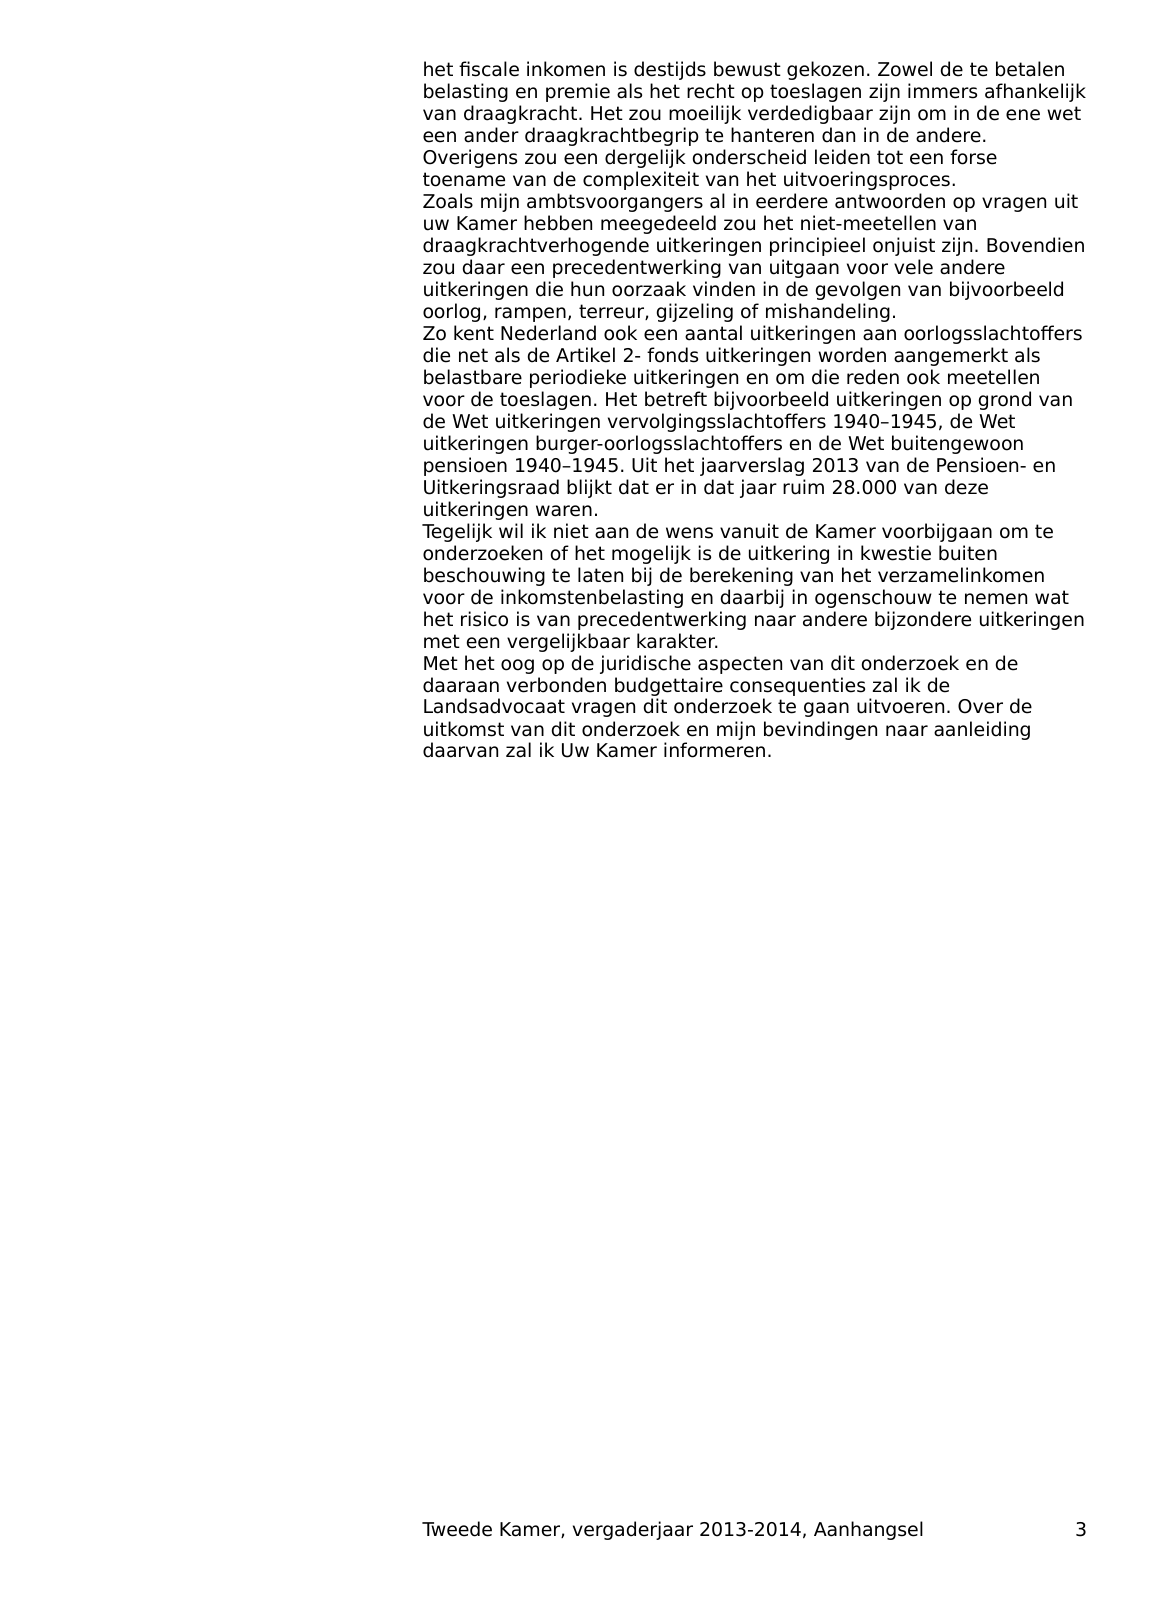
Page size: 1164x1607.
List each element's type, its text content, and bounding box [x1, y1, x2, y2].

text Zo kent Nederland ook een aantal uitkeringen aan oorlogsslachtoffers die net als de Artikel 2- fonds uitkeringen worden aangemerkt als belastbare periodieke uitkeringen en om die reden ook meetellen voor de toeslagen. Het betreft bijvoorbeeld uitkeringen op grond van de Wet uitkeringen vervolgingsslachtoffers 1940–1945, de Wet uitkeringen burger-oorlogsslachtoffers en de Wet buitengewoon pensioen 1940–1945. Uit het jaarverslag 2013 van de Pensioen- en Uitkeringsraad blijkt dat er in dat jaar ruim 28.000 van deze uitkeringen waren. [422, 323, 1087, 521]
text Zoals mijn ambtsvoorgangers al in eerdere antwoorden op vragen uit uw Kamer hebben meegedeeld zou het niet-meetellen van draagkrachtverhogende uitkeringen principieel onjuist zijn. Bovendien zou daar een precedentwerking van uitgaan voor vele andere uitkeringen die hun oorzaak vinden in de gevolgen van bijvoorbeeld oorlog, rampen, terreur, gijzeling of mishandeling. [422, 191, 1087, 323]
text Met het oog op de juridische aspecten van dit onderzoek en de daaraan verbonden budgettaire consequenties zal ik de Landsadvocaat vragen dit onderzoek te gaan uitvoeren. Over de uitkomst van dit onderzoek en mijn bevindingen naar aanleiding daarvan zal ik Uw Kamer informeren. [422, 652, 1087, 762]
text het fiscale inkomen is destijds bewust gekozen. Zowel de te betalen belasting en premie als het recht op toeslagen zijn immers afhankelijk van draagkracht. Het zou moeilijk verdedigbaar zijn om in de ene wet een ander draagkrachtbegrip te hanteren dan in de andere. Overigens zou een dergelijk onderscheid leiden tot een forse toename van de complexiteit van het uitvoeringsproces. [422, 59, 1087, 191]
text Tegelijk wil ik niet aan de wens vanuit de Kamer voorbijgaan om te onderzoeken of het mogelijk is de uitkering in kwestie buiten beschouwing te laten bij de berekening van het verzamelinkomen voor de inkomstenbelasting en daarbij in ogenschouw te nemen wat het risico is van precedentwerking naar andere bijzondere uitkeringen met een vergelijkbaar karakter. [422, 521, 1087, 652]
